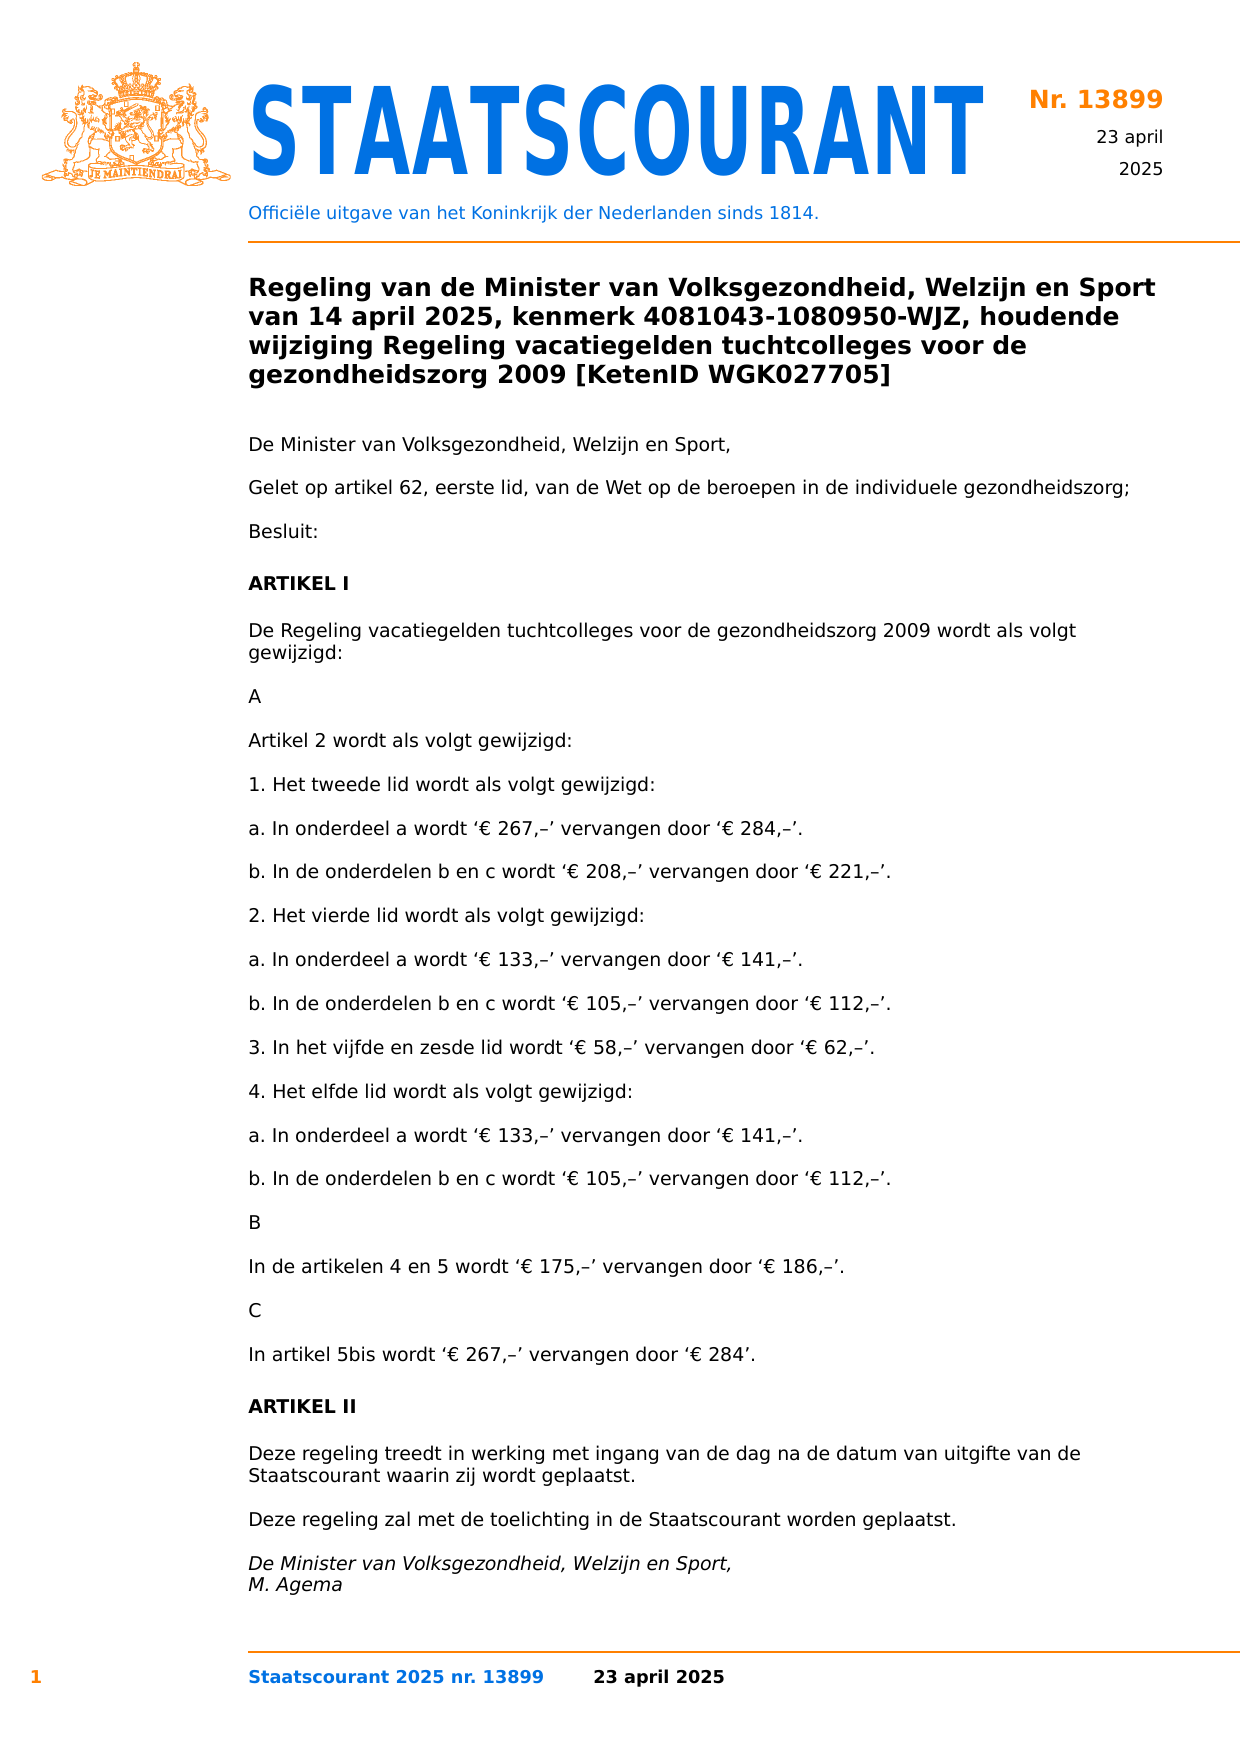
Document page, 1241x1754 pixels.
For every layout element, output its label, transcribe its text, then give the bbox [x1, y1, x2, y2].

picture [41, 62, 231, 186]
text De Regeling vacatiegelden tuchtcolleges voor de gezondheidszorg 2009 wordt als volgt gewijzigd: [248, 620, 1163, 664]
text In artikel 5bis wordt ‘€ 267,–’ vervangen door ‘€ 284’. [248, 1344, 1163, 1366]
text a. In onderdeel a wordt ‘€ 267,–’ vervangen door ‘€ 284,–’. [248, 817, 1163, 839]
text Besluit: [248, 521, 1163, 543]
subtitle Regeling van de Minister van Volksgezondheid, Welzijn en Sport van 14 april 2025, kenmerk 4081043-1080950-WJZ, houdende wijziging Regeling vacatiegelden tuchtcolleges voor de gezondheidszorg 2009 [KetenID WGK027705] [248, 273, 1163, 390]
table_cell Officiële uitgave van het Koninkrijk der Nederlanden sinds 1814. [248, 203, 1240, 241]
text De Minister van Volksgezondheid, Welzijn en Sport, [248, 433, 1163, 455]
text 4. Het elfde lid wordt als volgt gewijzigd: [248, 1081, 1163, 1103]
text a. In onderdeel a wordt ‘€ 133,–’ vervangen door ‘€ 141,–’. [248, 949, 1163, 971]
text B [248, 1212, 1163, 1234]
table_header STAATSCOURANT [248, 62, 998, 203]
text Gelet op artikel 62, eerste lid, van de Wet op de beroepen in de individuele gezondheidszorg; [248, 477, 1163, 499]
text b. In de onderdelen b en c wordt ‘€ 105,–’ vervangen door ‘€ 112,–’. [248, 993, 1163, 1015]
text 2. Het vierde lid wordt als volgt gewijzigd: [248, 905, 1163, 927]
text a. In onderdeel a wordt ‘€ 133,–’ vervangen door ‘€ 141,–’. [248, 1124, 1163, 1146]
text 3. In het vijfde en zesde lid wordt ‘€ 58,–’ vervangen door ‘€ 62,–’. [248, 1037, 1163, 1059]
text 1. Het tweede lid wordt als volgt gewijzigd: [248, 774, 1163, 796]
table_header [25, 62, 248, 241]
table_header Nr. 13899 [998, 62, 1240, 121]
subtitle ARTIKEL II [248, 1396, 1163, 1418]
table_cell 2025 [998, 153, 1240, 203]
text Artikel 2 wordt als volgt gewijzigd: [248, 730, 1163, 752]
text In de artikelen 4 en 5 wordt ‘€ 175,–’ vervangen door ‘€ 186,–’. [248, 1256, 1163, 1278]
text A [248, 686, 1163, 708]
subtitle ARTIKEL I [248, 573, 1163, 595]
text Deze regeling zal met de toelichting in de Staatscourant worden geplaatst. [248, 1508, 1163, 1531]
text b. In de onderdelen b en c wordt ‘€ 208,–’ vervangen door ‘€ 221,–’. [248, 861, 1163, 883]
text b. In de onderdelen b en c wordt ‘€ 105,–’ vervangen door ‘€ 112,–’. [248, 1168, 1163, 1190]
text Deze regeling treedt in werking met ingang van de dag na de datum van uitgifte van de Staatscourant waarin zij wordt geplaatst. [248, 1443, 1163, 1487]
text C [248, 1300, 1163, 1322]
table_cell 23 april [998, 121, 1240, 153]
text De Minister van Volksgezondheid, Welzijn en Sport, M. Agema [248, 1552, 1163, 1596]
